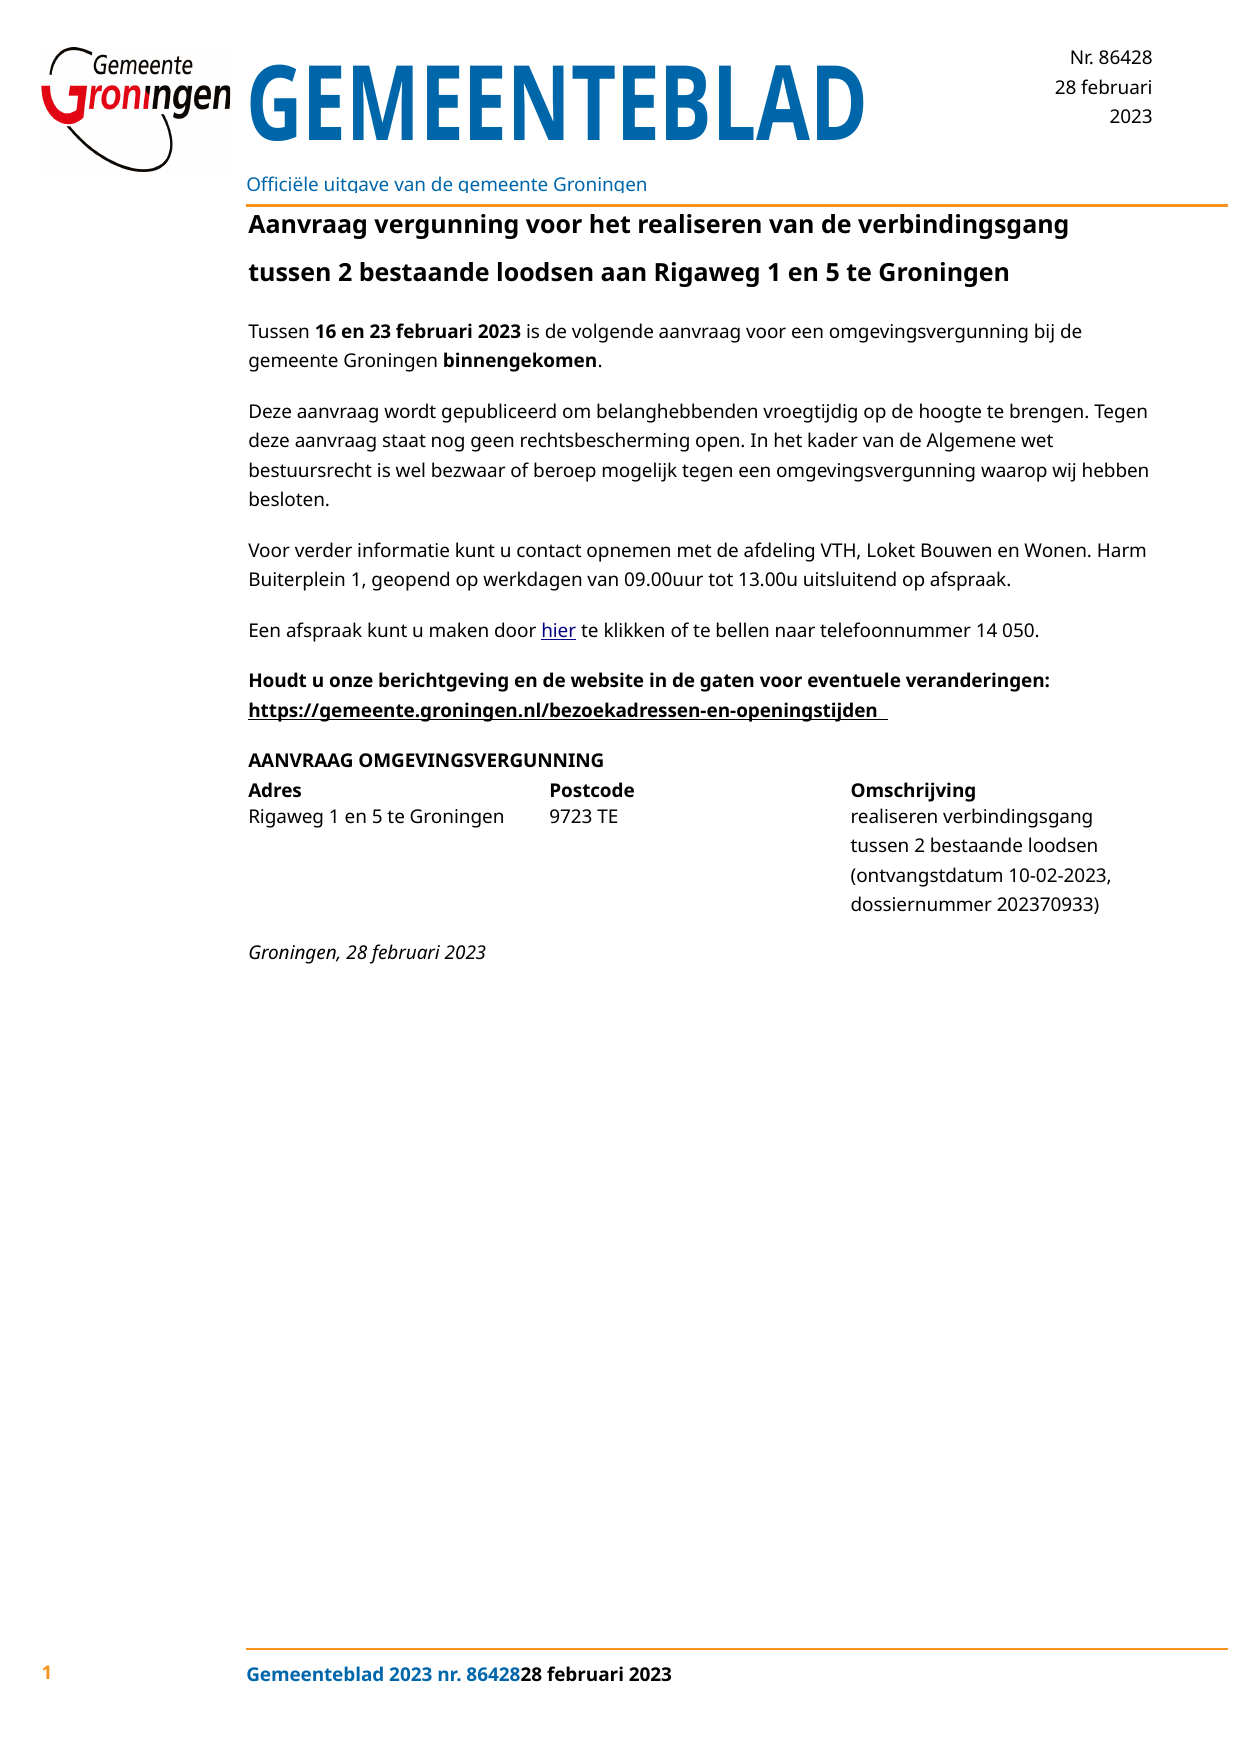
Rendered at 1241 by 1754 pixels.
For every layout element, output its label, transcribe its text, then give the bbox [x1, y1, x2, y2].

text AANVRAAG OMGEVINGSVERGUNNING [248, 747, 1152, 773]
text Aanvraag vergunning voor het realiseren van de verbindingsgang tussen 2 bestaande loodsen aan Rigaweg 1 en 5 te Groningen [248, 207, 1152, 288]
text Groningen, 28 februari 2023 [248, 939, 1152, 964]
text Houdt u onze berichtgeving en de website in de gaten voor eventuele veranderingen: https://gemeente.groningen.nl/bezoekadressen-en-openingstijden [248, 667, 1152, 723]
text Een afspraak kunt u maken door hier te klikken of te bellen naar telefoonnummer 14 050. [248, 617, 1152, 643]
table_cell Rigaweg 1 en 5 te Groningen [248, 803, 549, 917]
table_cell realiseren verbindingsgang tussen 2 bestaande loodsen (ontvangstdatum 10-02-2023, dossiernummer 202370933) [850, 803, 1152, 917]
table_header Adres [248, 777, 549, 803]
text Deze aanvraag wordt gepubliceerd om belanghebbenden vroegtijdig op de hoogte te brengen. Tegen deze aanvraag staat nog geen rechtsbescherming open. In het kader van de Algemene wet bestuursrecht is wel bezwaar of beroep mogelijk tegen een omgevingsvergunning waarop wij hebben besloten. [248, 398, 1152, 512]
text Voor verder informatie kunt u contact opnemen met de afdeling VTH, Loket Bouwen en Wonen. Harm Buiterplein 1, geopend op werkdagen van 09.00uur tot 13.00u uitsluitend op afspraak. [248, 537, 1152, 592]
picture [41, 47, 231, 172]
table_header Postcode [549, 777, 850, 803]
table_header Omschrijving [850, 777, 1152, 803]
table_cell 9723 TE [549, 803, 850, 917]
text Tussen 16 en 23 februari 2023 is de volgende aanvraag voor een omgevingsvergunning bij de gemeente Groningen binnengekomen. [248, 318, 1152, 373]
